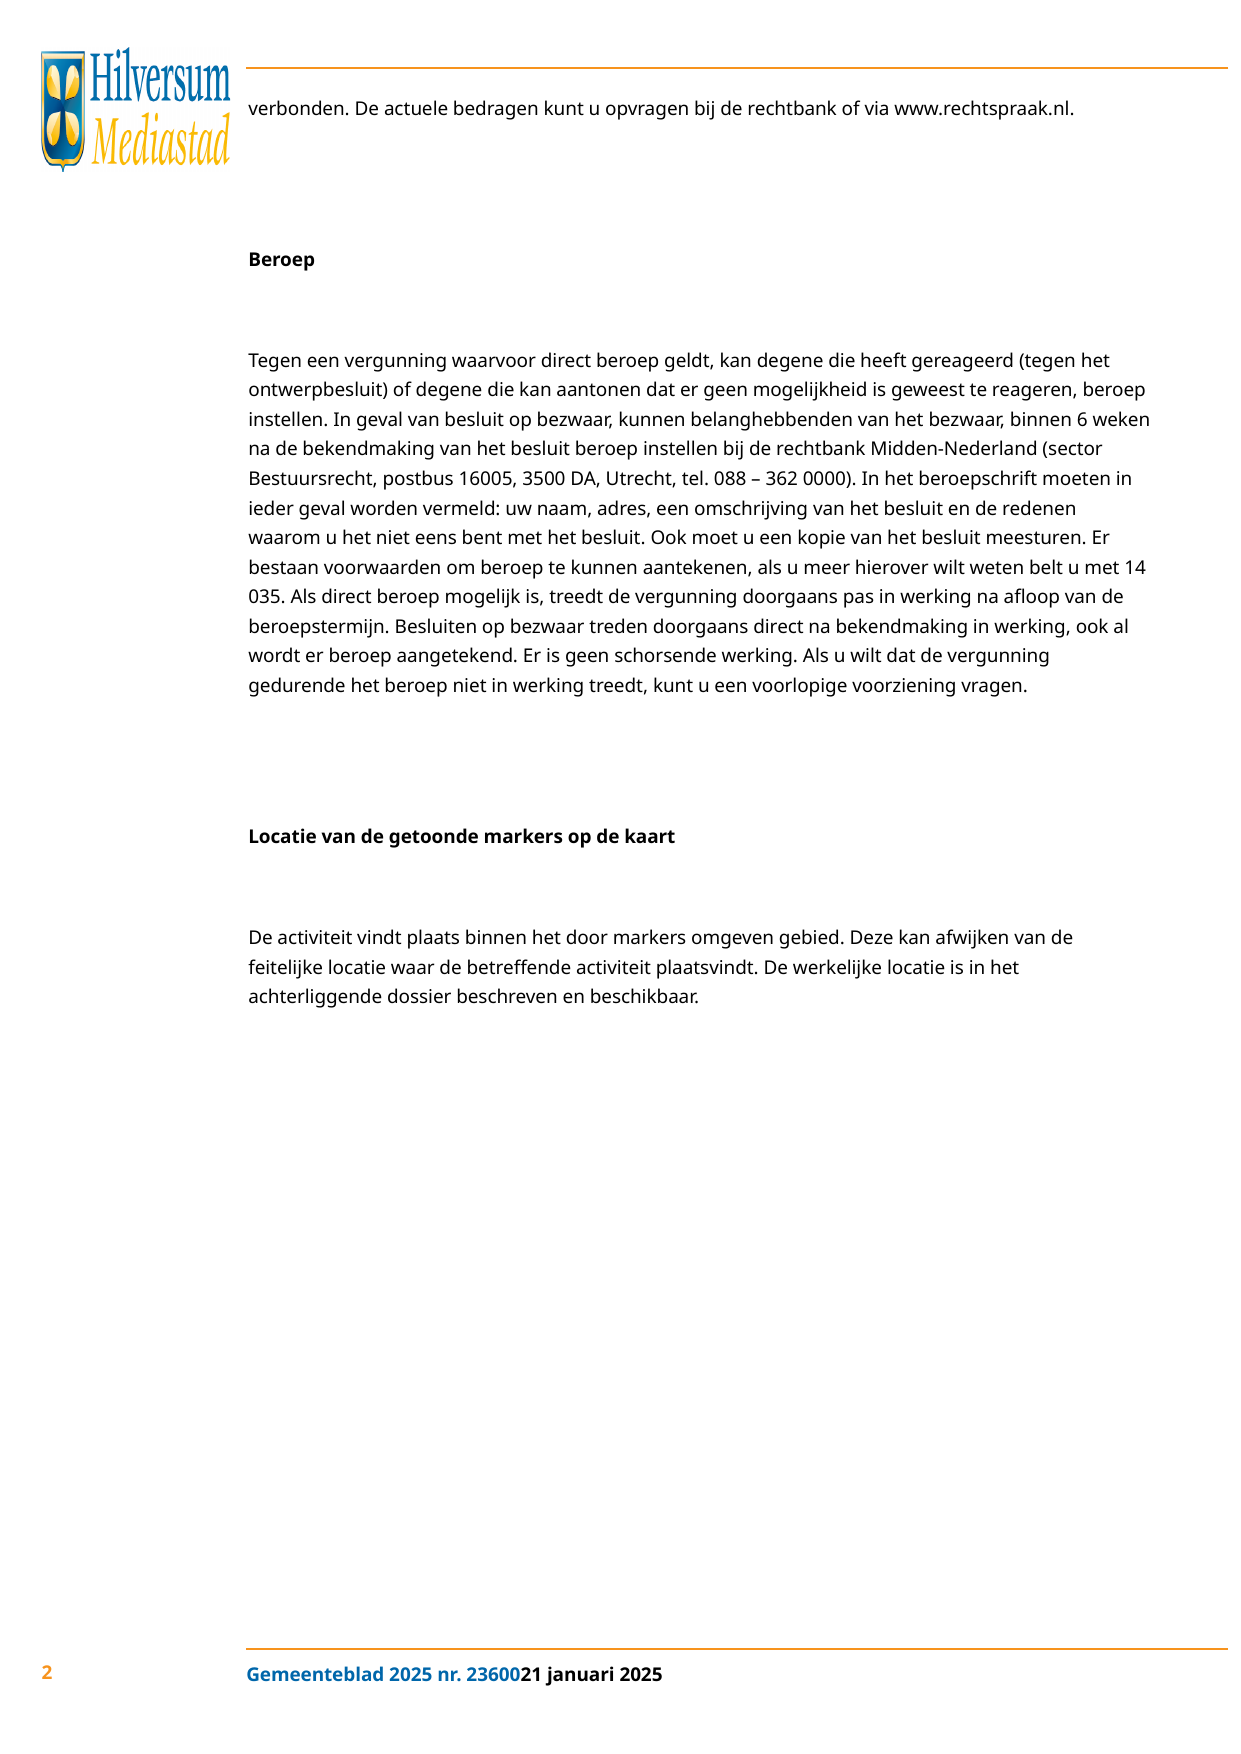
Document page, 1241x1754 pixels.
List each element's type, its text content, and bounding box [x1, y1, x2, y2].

text Tegen een vergunning waarvoor direct beroep geldt, kan degene die heeft gereageerd (tegen het ontwerpbesluit) of degene die kan aantonen dat er geen mogelijkheid is geweest te reageren, beroep instellen. In geval van besluit op bezwaar, kunnen belanghebbenden van het bezwaar, binnen 6 weken na de bekendmaking van het besluit beroep instellen bij de rechtbank Midden-Nederland (sector Bestuursrecht, postbus 16005, 3500 DA, Utrecht, tel. 088 – 362 0000). In het beroepschrift moeten in ieder geval worden vermeld: uw naam, adres, een omschrijving van het besluit en de redenen waarom u het niet eens bent met het besluit. Ook moet u een kopie van het besluit meesturen. Er bestaan voorwaarden om beroep te kunnen aantekenen, als u meer hierover wilt weten belt u met 14 035. Als direct beroep mogelijk is, treedt de vergunning doorgaans pas in werking na afloop van de beroepstermijn. Besluiten op bezwaar treden doorgaans direct na bekendmaking in werking, ook al wordt er beroep aangetekend. Er is geen schorsende werking. Als u wilt dat de vergunning gedurende het beroep niet in werking treedt, kunt u een voorlopige voorziening vragen. [248, 347, 1152, 698]
picture [41, 47, 231, 172]
text De activiteit vindt plaats binnen het door markers omgeven gebied. Deze kan afwijken van de feitelijke locatie waar de betreffende activiteit plaatsvindt. De werkelijke locatie is in het achterliggende dossier beschreven en beschikbaar. [248, 924, 1152, 1009]
text Locatie van de getoonde markers op de kaart [248, 823, 1152, 849]
text verbonden. De actuele bedragen kunt u opvragen bij de rechtbank of via www.rechtspraak.nl. [248, 95, 1152, 121]
text Beroep [248, 246, 1152, 272]
